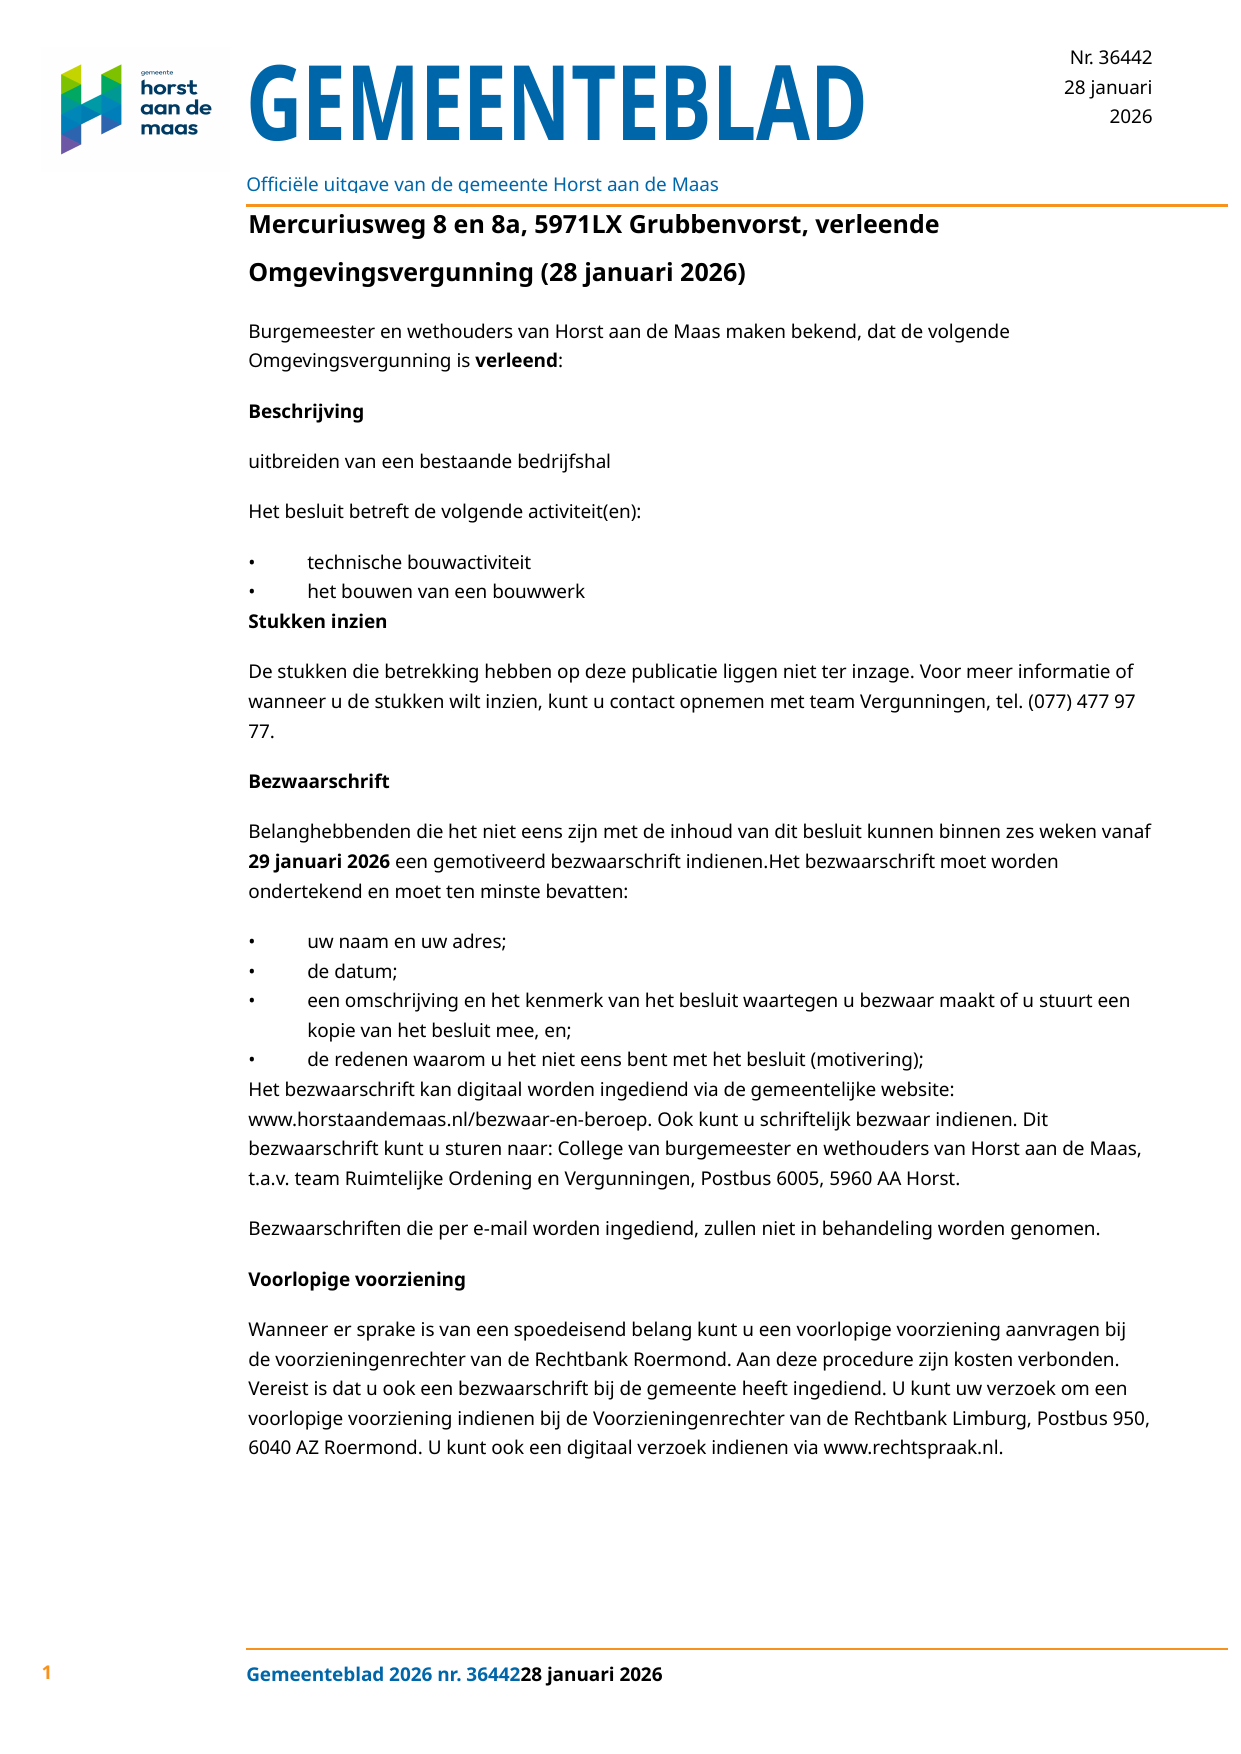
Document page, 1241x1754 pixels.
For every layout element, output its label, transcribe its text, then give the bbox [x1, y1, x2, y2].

list de datum; [248, 958, 1152, 984]
text De stukken die betrekking hebben op deze publicatie liggen niet ter inzage. Voor meer informatie of wanneer u de stukken wilt inzien, kunt u contact opnemen met team Vergunningen, tel. (077) 477 97 77. [248, 659, 1152, 744]
text Belanghebbenden die het niet eens zijn met de inhoud van dit besluit kunnen binnen zes weken vanaf 29 januari 2026 een gemotiveerd bezwaarschrift indienen.Het bezwaarschrift moet worden ondertekend en moet ten minste bevatten: [248, 819, 1152, 904]
list uw naam en uw adres; [248, 928, 1152, 954]
text Burgemeester en wethouders van Horst aan de Maas maken bekend, dat de volgende Omgevingsvergunning is verleend: [248, 318, 1152, 373]
text Stukken inzien [248, 608, 1152, 634]
list technische bouwactiviteit [248, 549, 1152, 575]
list een omschrijving en het kenmerk van het besluit waartegen u bezwaar maakt of u stuurt een kopie van het besluit mee, en; [248, 987, 1152, 1043]
text Het bezwaarschrift kan digitaal worden ingediend via de gemeentelijke website: www.horstaandemaas.nl/bezwaar-en-beroep. Ook kunt u schriftelijk bezwaar indienen. Dit bezwaarschrift kunt u sturen naar: College van burgemeester en wethouders van Horst aan de Maas, t.a.v. team Ruimtelijke Ordening en Vergunningen, Postbus 6005, 5960 AA Horst. [248, 1076, 1152, 1191]
picture [41, 47, 231, 172]
text Voorlopige voorziening [248, 1266, 1152, 1292]
text Beschrijving [248, 398, 1152, 424]
text uitbreiden van een bestaande bedrijfshal [248, 448, 1152, 474]
text Bezwaarschrift [248, 768, 1152, 794]
text Wanneer er sprake is van een spoedeisend belang kunt u een voorlopige voorziening aanvragen bij de voorzieningenrechter van de Rechtbank Roermond. Aan deze procedure zijn kosten verbonden. Vereist is dat u ook een bezwaarschrift bij de gemeente heeft ingediend. U kunt uw verzoek om een voorlopige voorziening indienen bij de Voorzieningenrechter van de Rechtbank Limburg, Postbus 950, 6040 AZ Roermond. U kunt ook een digitaal verzoek indienen via www.rechtspraak.nl. [248, 1316, 1152, 1460]
text Het besluit betreft de volgende activiteit(en): [248, 499, 1152, 524]
text Bezwaarschriften die per e-mail worden ingediend, zullen niet in behandeling worden genomen. [248, 1215, 1152, 1241]
list het bouwen van een bouwwerk [248, 579, 1152, 604]
text Mercuriusweg 8 en 8a, 5971LX Grubbenvorst, verleende Omgevingsvergunning (28 januari 2026) [248, 207, 1152, 288]
list de redenen waarom u het niet eens bent met het besluit (motivering); [248, 1047, 1152, 1072]
